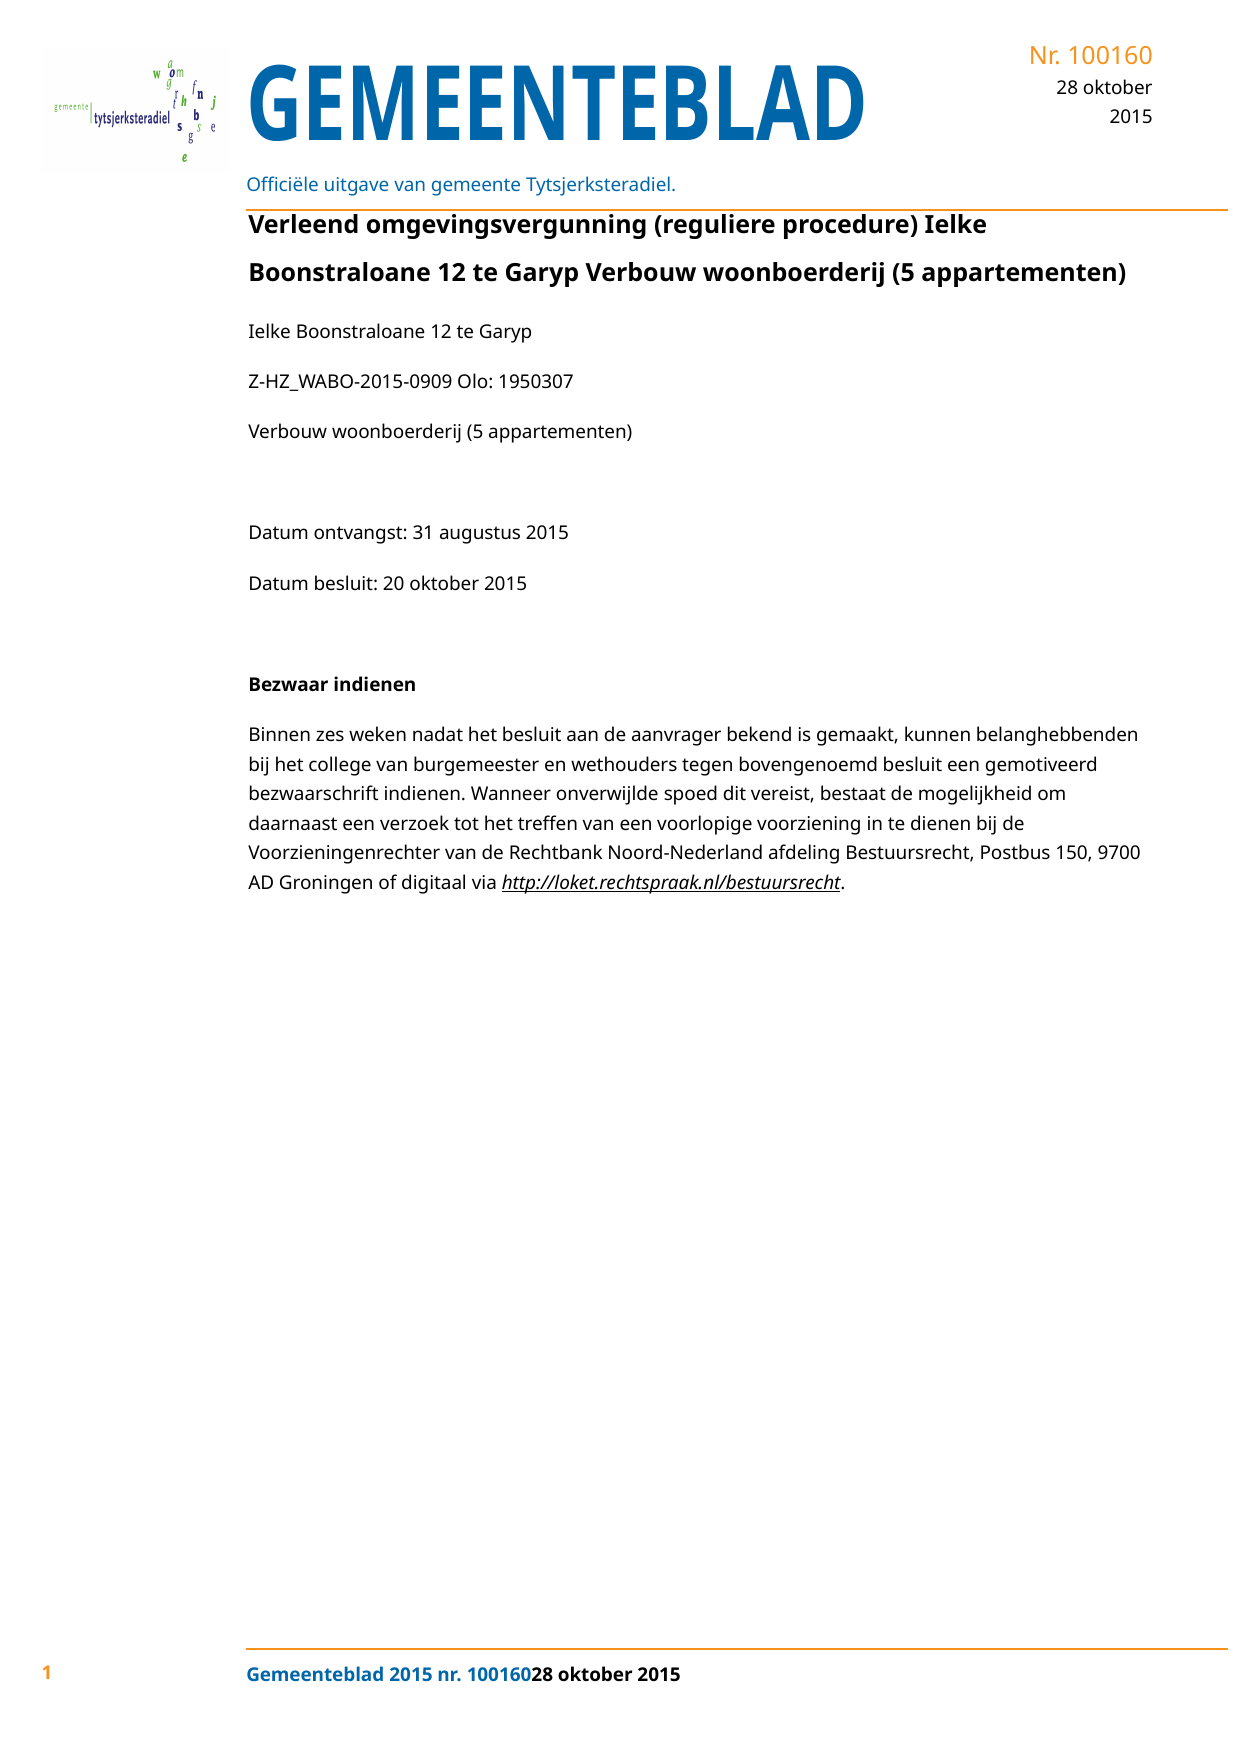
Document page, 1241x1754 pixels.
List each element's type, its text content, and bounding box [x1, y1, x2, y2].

text Verleend omgevingsvergunning (reguliere procedure) Ielke Boonstraloane 12 te Garyp Verbouw woonboerderij (5 appartementen) [248, 211, 1152, 288]
text Datum besluit: 20 oktober 2015 [248, 570, 1152, 596]
text Verbouw woonboerderij (5 appartementen) [248, 419, 1152, 444]
text Binnen zes weken nadat het besluit aan de aanvrager bekend is gemaakt, kunnen belanghebbenden bij het college van burgemeester en wethouders tegen bovengenoemd besluit een gemotiveerd bezwaarschrift indienen. Wanneer onverwijlde spoed dit vereist, bestaat de mogelijkheid om daarnaast een verzoek tot het treffen van een voorlopige voorziening in te dienen bij de Voorzieningenrechter van de Rechtbank Noord-Nederland afdeling Bestuursrecht, Postbus 150, 9700 AD Groningen of digitaal via http://loket.rechtspraak.nl/bestuursrecht. [248, 721, 1152, 895]
picture [41, 47, 231, 172]
text Bezwaar indienen [248, 671, 1152, 697]
text Z-HZ_WABO-2015-0909 Olo: 1950307 [248, 368, 1152, 394]
text Ielke Boonstraloane 12 te Garyp [248, 318, 1152, 344]
text Datum ontvangst: 31 augustus 2015 [248, 519, 1152, 545]
